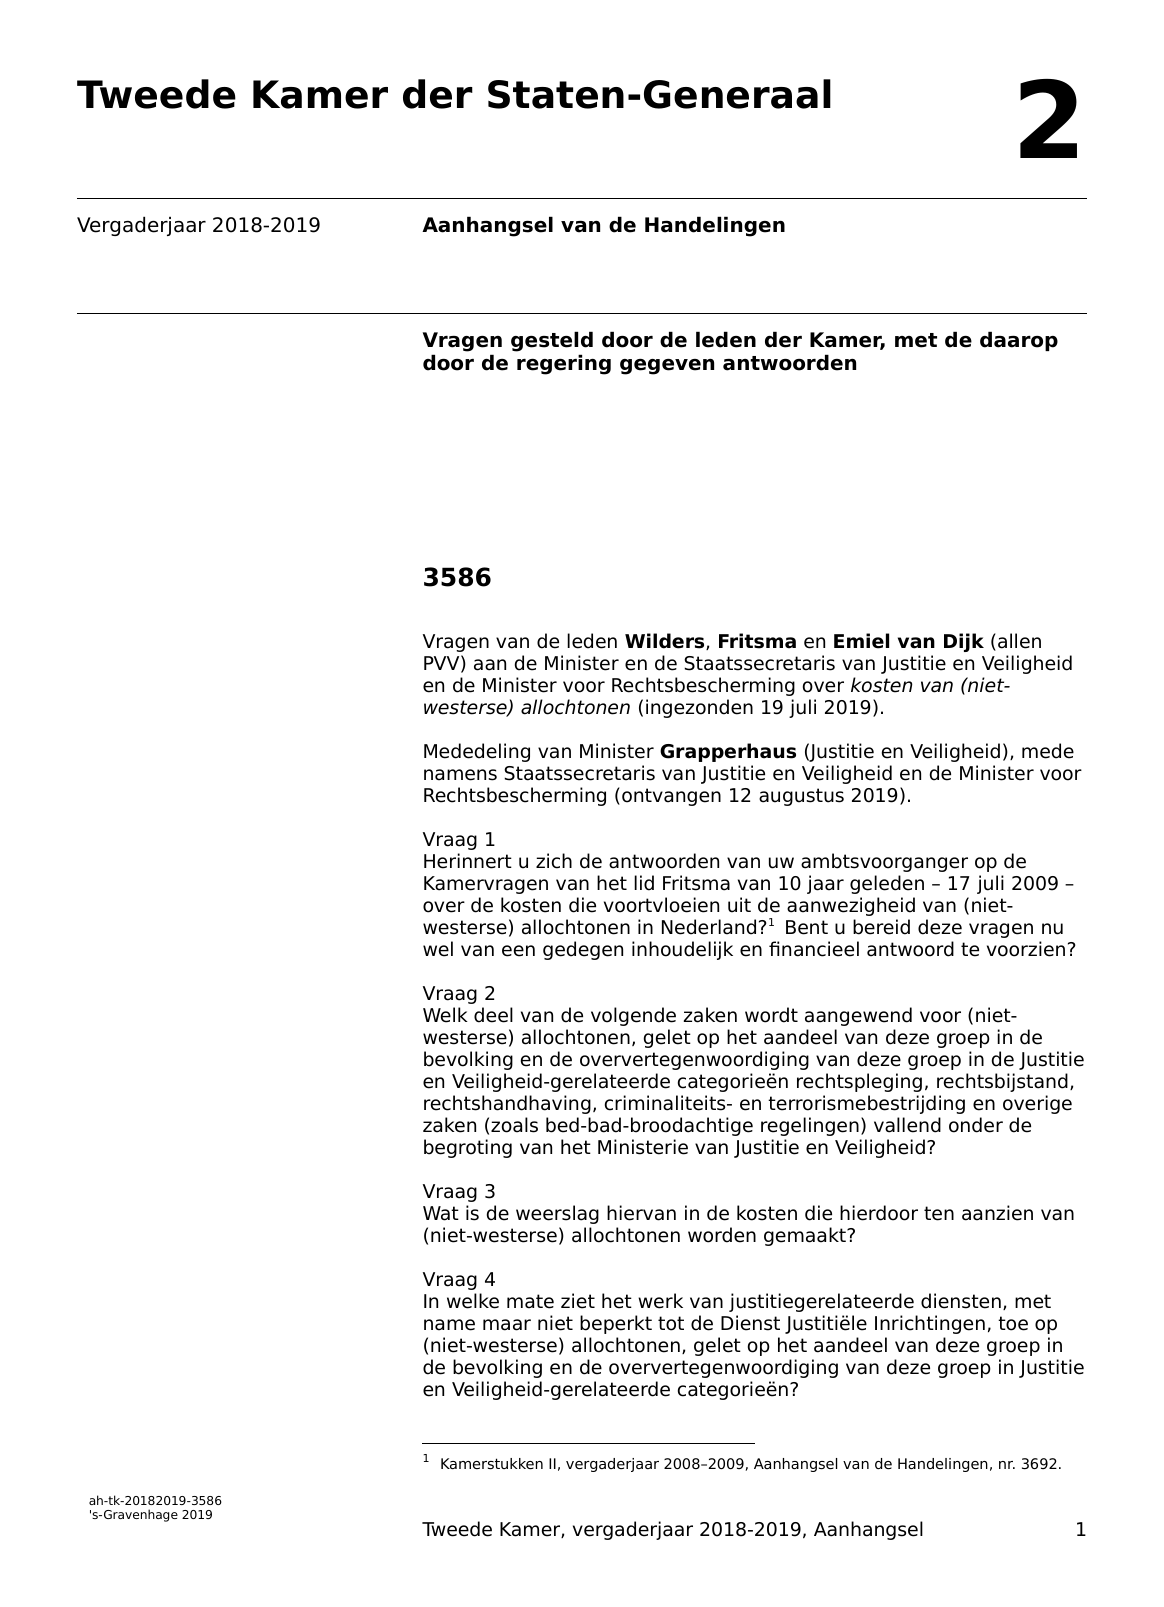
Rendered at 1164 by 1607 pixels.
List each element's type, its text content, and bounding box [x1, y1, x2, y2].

table_cell Vergaderjaar 2018-2019 [77, 199, 422, 313]
table_header 2 [886, 59, 1087, 198]
text 's-Gravenhage 2019 [88, 1508, 323, 1522]
text Welk deel van de volgende zaken wordt aangewend voor (niet-westerse) allochtonen, gelet op het aandeel van deze groep in de bevolking en de oververtegenwoordiging van deze groep in de Justitie en Veiligheid-gerelateerde categorieën rechtspleging, rechtsbijstand, rechtshandhaving, criminaliteits- en terrorismebestrijding en overige zaken (zoals bed-bad-broodachtige regelingen) vallend onder de begroting van het Ministerie van Justitie en Veiligheid? [422, 1005, 1087, 1159]
table_cell Vragen gesteld door de leden der Kamer, met de daarop door de regering gegeven antwoorden [422, 314, 1087, 376]
text Vraag 2 [422, 983, 1087, 1005]
table_cell [77, 314, 422, 376]
text 3586 [422, 563, 1087, 592]
text Kamerstukken II, vergaderjaar 2008–2009, Aanhangsel van de Handelingen, nr. 3692. [422, 1452, 1087, 1474]
text Vraag 4 [422, 1269, 1087, 1291]
text Vragen van de leden Wilders, Fritsma en Emiel van Dijk (allen PVV) aan de Minister en de Staatssecretaris van Justitie en Veiligheid en de Minister voor Rechtsbescherming over kosten van (niet-westerse) allochtonen (ingezonden 19 juli 2019). [422, 631, 1087, 718]
table_header Tweede Kamer der Staten-Generaal [77, 59, 886, 198]
text Wat is de weerslag hiervan in de kosten die hierdoor ten aanzien van (niet-westerse) allochtonen worden gemaakt? [422, 1203, 1087, 1247]
text Vraag 3 [422, 1181, 1087, 1203]
text ah-tk-20182019-3586 [88, 1494, 323, 1508]
text Mededeling van Minister Grapperhaus (Justitie en Veiligheid), mede namens Staatssecretaris van Justitie en Veiligheid en de Minister voor Rechtsbescherming (ontvangen 12 augustus 2019). [422, 741, 1087, 807]
text Vraag 1 [422, 829, 1087, 851]
text In welke mate ziet het werk van justitiegerelateerde diensten, met name maar niet beperkt tot de Dienst Justitiële Inrichtingen, toe op (niet-westerse) allochtonen, gelet op het aandeel van deze groep in de bevolking en de oververtegenwoordiging van deze groep in Justitie en Veiligheid-gerelateerde categorieën? [422, 1291, 1087, 1401]
text Herinnert u zich de antwoorden van uw ambtsvoorganger op de Kamervragen van het lid Fritsma van 10 jaar geleden – 17 juli 2009 – over de kosten die voortvloeien uit de aanwezigheid van (niet-westerse) allochtonen in Nederland? Bent u bereid deze vragen nu wel van een gedegen inhoudelijk en financieel antwoord te voorzien? [422, 851, 1087, 961]
table_cell Aanhangsel van de Handelingen [422, 199, 1087, 313]
